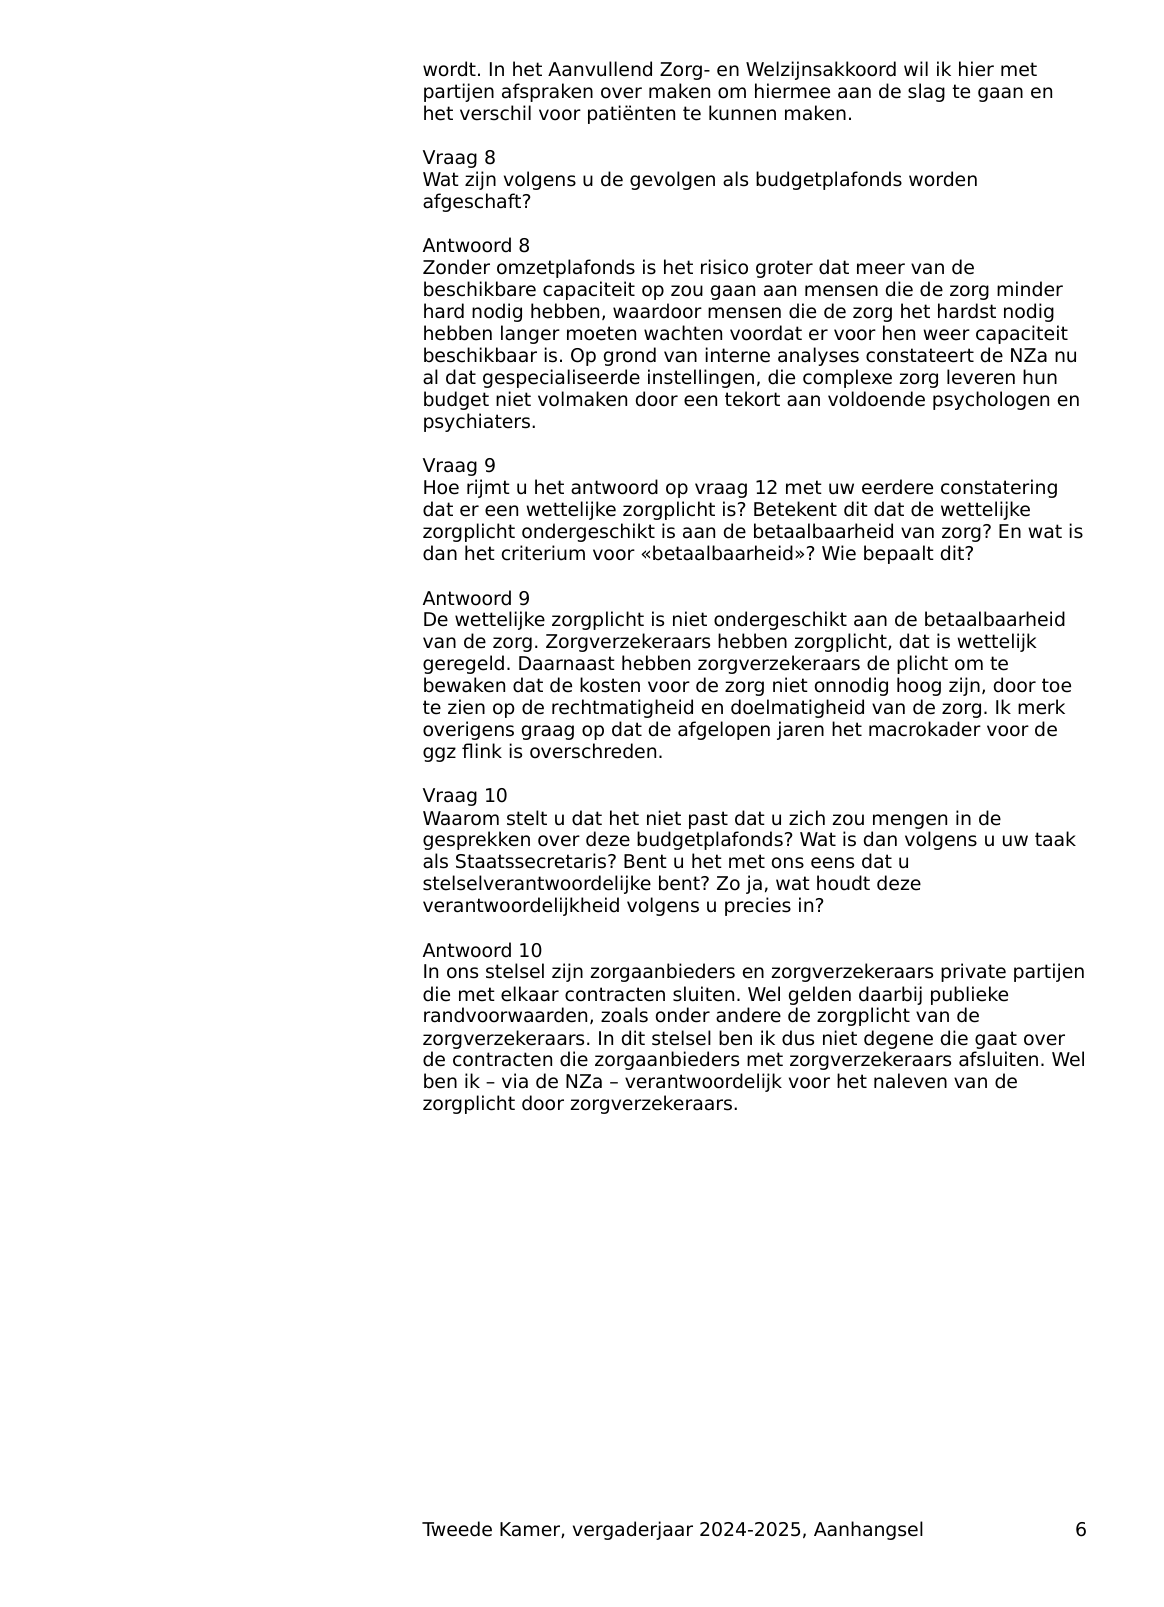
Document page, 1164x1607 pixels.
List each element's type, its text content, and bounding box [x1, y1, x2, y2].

text Antwoord 10 [422, 939, 1087, 961]
text Vraag 9 [422, 455, 1087, 477]
text Waarom stelt u dat het niet past dat u zich zou mengen in de gesprekken over deze budgetplafonds? Wat is dan volgens u uw taak als Staatssecretaris? Bent u het met ons eens dat u stelselverantwoordelijke bent? Zo ja, wat houdt deze verantwoordelijkheid volgens u precies in? [422, 807, 1087, 917]
text wordt. In het Aanvullend Zorg- en Welzijnsakkoord wil ik hier met partijen afspraken over maken om hiermee aan de slag te gaan en het verschil voor patiënten te kunnen maken. [422, 59, 1087, 125]
text In ons stelsel zijn zorgaanbieders en zorgverzekeraars private partijen die met elkaar contracten sluiten. Wel gelden daarbij publieke randvoorwaarden, zoals onder andere de zorgplicht van de zorgverzekeraars. In dit stelsel ben ik dus niet degene die gaat over de contracten die zorgaanbieders met zorgverzekeraars afsluiten. Wel ben ik – via de NZa – verantwoordelijk voor het naleven van de zorgplicht door zorgverzekeraars. [422, 961, 1087, 1115]
text Vraag 8 [422, 147, 1087, 169]
text Antwoord 8 [422, 235, 1087, 257]
text Zonder omzetplafonds is het risico groter dat meer van de beschikbare capaciteit op zou gaan aan mensen die de zorg minder hard nodig hebben, waardoor mensen die de zorg het hardst nodig hebben langer moeten wachten voordat er voor hen weer capaciteit beschikbaar is. Op grond van interne analyses constateert de NZa nu al dat gespecialiseerde instellingen, die complexe zorg leveren hun budget niet volmaken door een tekort aan voldoende psychologen en psychiaters. [422, 257, 1087, 433]
text Antwoord 9 [422, 587, 1087, 609]
text Vraag 10 [422, 785, 1087, 807]
text De wettelijke zorgplicht is niet ondergeschikt aan de betaalbaarheid van de zorg. Zorgverzekeraars hebben zorgplicht, dat is wettelijk geregeld. Daarnaast hebben zorgverzekeraars de plicht om te bewaken dat de kosten voor de zorg niet onnodig hoog zijn, door toe te zien op de rechtmatigheid en doelmatigheid van de zorg. Ik merk overigens graag op dat de afgelopen jaren het macrokader voor de ggz flink is overschreden. [422, 609, 1087, 763]
text Wat zijn volgens u de gevolgen als budgetplafonds worden afgeschaft? [422, 169, 1087, 213]
text Hoe rijmt u het antwoord op vraag 12 met uw eerdere constatering dat er een wettelijke zorgplicht is? Betekent dit dat de wettelijke zorgplicht ondergeschikt is aan de betaalbaarheid van zorg? En wat is dan het criterium voor «betaalbaarheid»? Wie bepaalt dit? [422, 477, 1087, 565]
